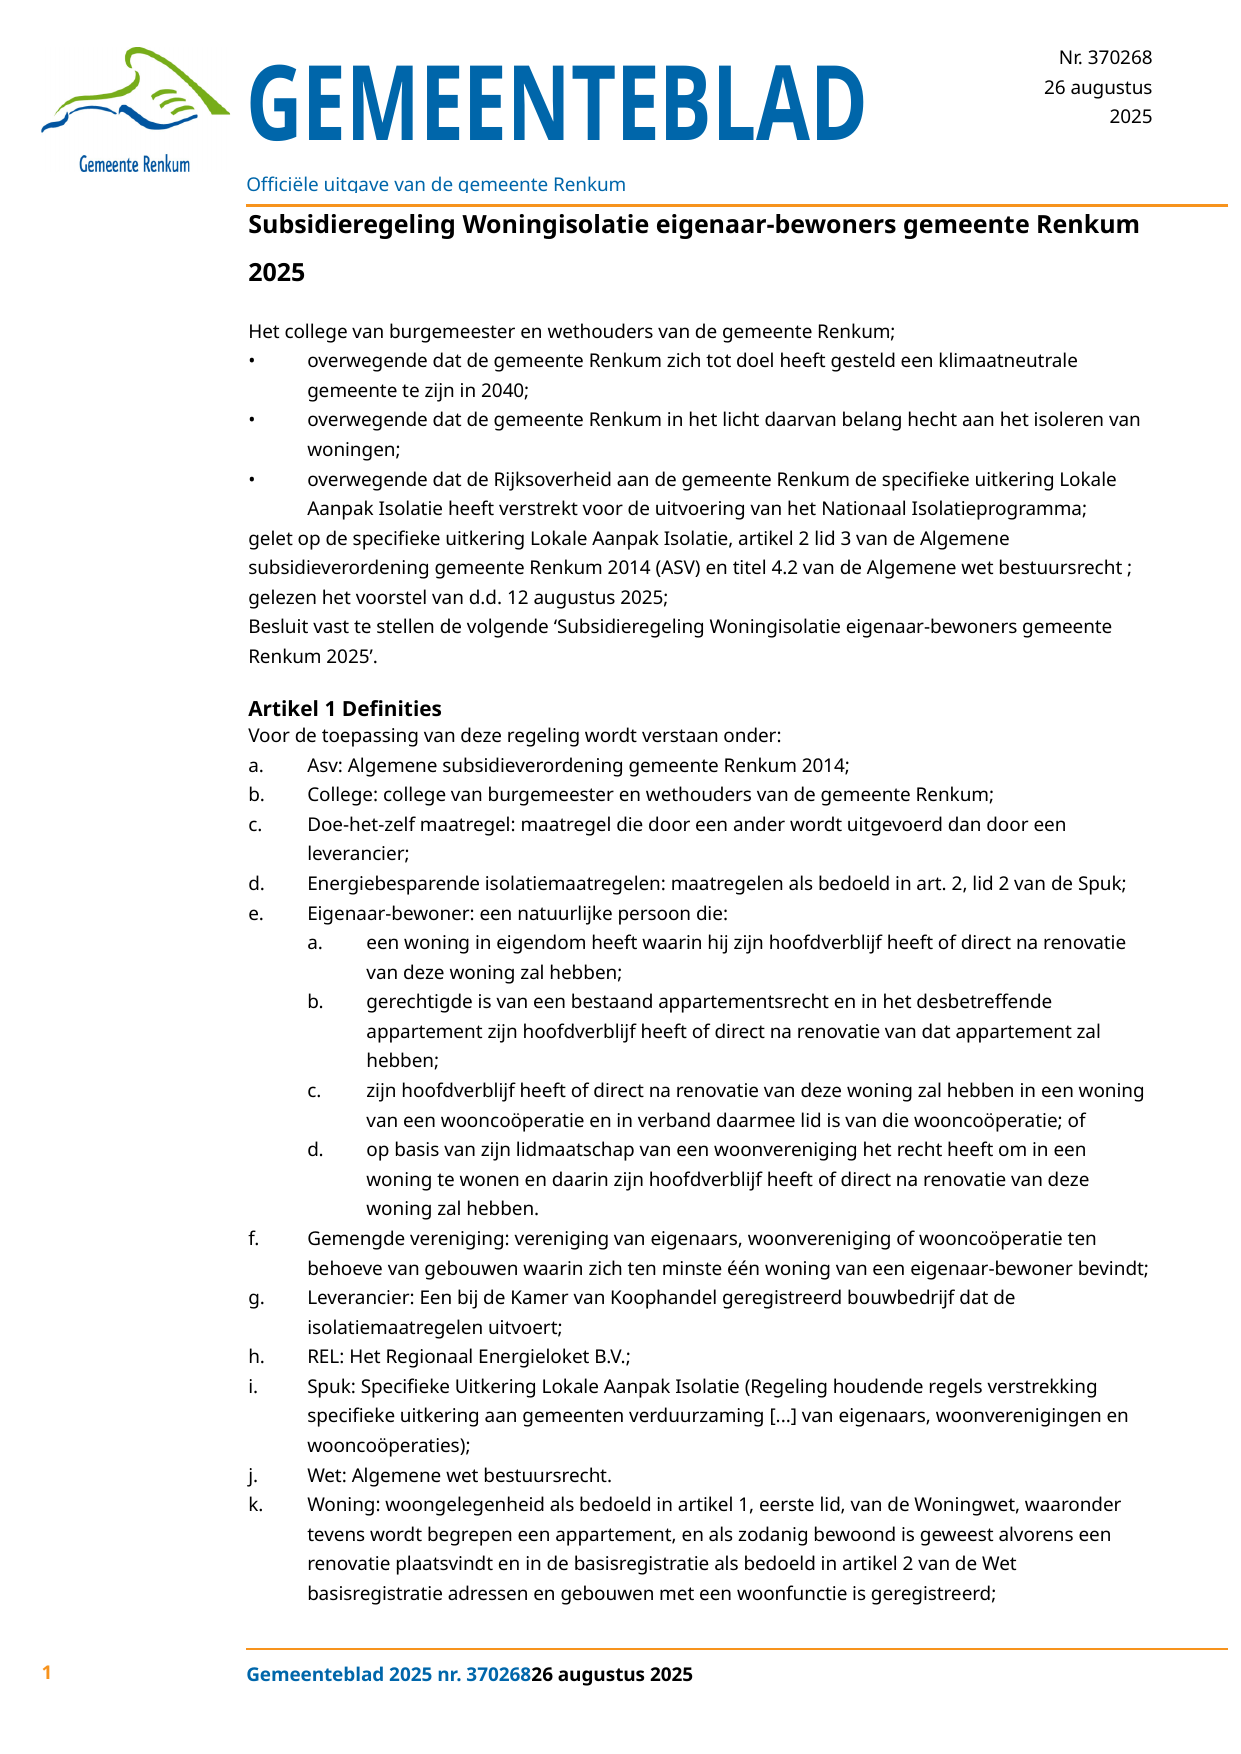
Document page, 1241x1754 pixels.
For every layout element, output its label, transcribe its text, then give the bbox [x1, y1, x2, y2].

list een woning in eigendom heeft waarin hij zijn hoofdverblijf heeft of direct na renovatie van deze woning zal hebben; [307, 929, 1152, 984]
list Woning: woongelegenheid als bedoeld in artikel 1, eerste lid, van de Woningwet, waaronder tevens wordt begrepen een appartement, en als zodanig bewoond is geweest alvorens een renovatie plaatsvindt en in de basisregistratie als bedoeld in artikel 2 van de Wet basisregistratie adressen en gebouwen met een woonfunctie is geregistreerd; [248, 1491, 1152, 1606]
text Artikel 1 Definities [248, 694, 1152, 722]
list College: college van burgemeester en wethouders van de gemeente Renkum; [248, 781, 1152, 807]
list op basis van zijn lidmaatschap van een woonvereniging het recht heeft om in een woning te wonen en daarin zijn hoofdverblijf heeft of direct na renovatie van deze woning zal hebben. [307, 1136, 1152, 1221]
text Het college van burgemeester en wethouders van de gemeente Renkum; [248, 318, 1152, 344]
list Leverancier: Een bij de Kamer van Koophandel geregistreerd bouwbedrijf dat de isolatiemaatregelen uitvoert; [248, 1284, 1152, 1339]
text Besluit vast te stellen de volgende ‘Subsidieregeling Woningisolatie eigenaar-bewoners gemeente Renkum 2025’. [248, 614, 1152, 669]
list overwegende dat de gemeente Renkum in het licht daarvan belang hecht aan het isoleren van woningen; [248, 407, 1152, 462]
list overwegende dat de Rijksoverheid aan de gemeente Renkum de specifieke uitkering Lokale Aanpak Isolatie heeft verstrekt voor de uitvoering van het Nationaal Isolatieprogramma; [248, 466, 1152, 521]
list Doe-het-zelf maatregel: maatregel die door een ander wordt uitgevoerd dan door een leverancier; [248, 811, 1152, 866]
list overwegende dat de gemeente Renkum zich tot doel heeft gesteld een klimaatneutrale gemeente te zijn in 2040; [248, 347, 1152, 403]
list Energiebesparende isolatiemaatregelen: maatregelen als bedoeld in art. 2, lid 2 van de Spuk; [248, 870, 1152, 896]
picture [41, 47, 231, 172]
text gelezen het voorstel van d.d. 12 augustus 2025; [248, 584, 1152, 610]
list Asv: Algemene subsidieverordening gemeente Renkum 2014; [248, 752, 1152, 777]
list Eigenaar-bewoner: een natuurlijke persoon die: [248, 900, 1152, 925]
text Voor de toepassing van deze regeling wordt verstaan onder: [248, 722, 1152, 748]
list Wet: Algemene wet bestuursrecht. [248, 1462, 1152, 1487]
list REL: Het Regionaal Energieloket B.V.; [248, 1343, 1152, 1369]
text Subsidieregeling Woningisolatie eigenaar-bewoners gemeente Renkum 2025 [248, 207, 1152, 288]
list Spuk: Specifieke Uitkering Lokale Aanpak Isolatie (Regeling houdende regels verstrekking specifieke uitkering aan gemeenten verduurzaming [...] van eigenaars, woonverenigingen en wooncoöperaties); [248, 1373, 1152, 1458]
list zijn hoofdverblijf heeft of direct na renovatie van deze woning zal hebben in een woning van een wooncoöperatie en in verband daarmee lid is van die wooncoöperatie; of [307, 1077, 1152, 1132]
list Gemengde vereniging: vereniging van eigenaars, woonvereniging of wooncoöperatie ten behoeve van gebouwen waarin zich ten minste één woning van een eigenaar-bewoner bevindt; [248, 1225, 1152, 1280]
list gerechtigde is van een bestaand appartementsrecht en in het desbetreffende appartement zijn hoofdverblijf heeft of direct na renovatie van dat appartement zal hebben; [307, 988, 1152, 1073]
text gelet op de specifieke uitkering Lokale Aanpak Isolatie, artikel 2 lid 3 van de Algemene subsidieverordening gemeente Renkum 2014 (ASV) en titel 4.2 van de Algemene wet bestuursrecht ; [248, 525, 1152, 580]
